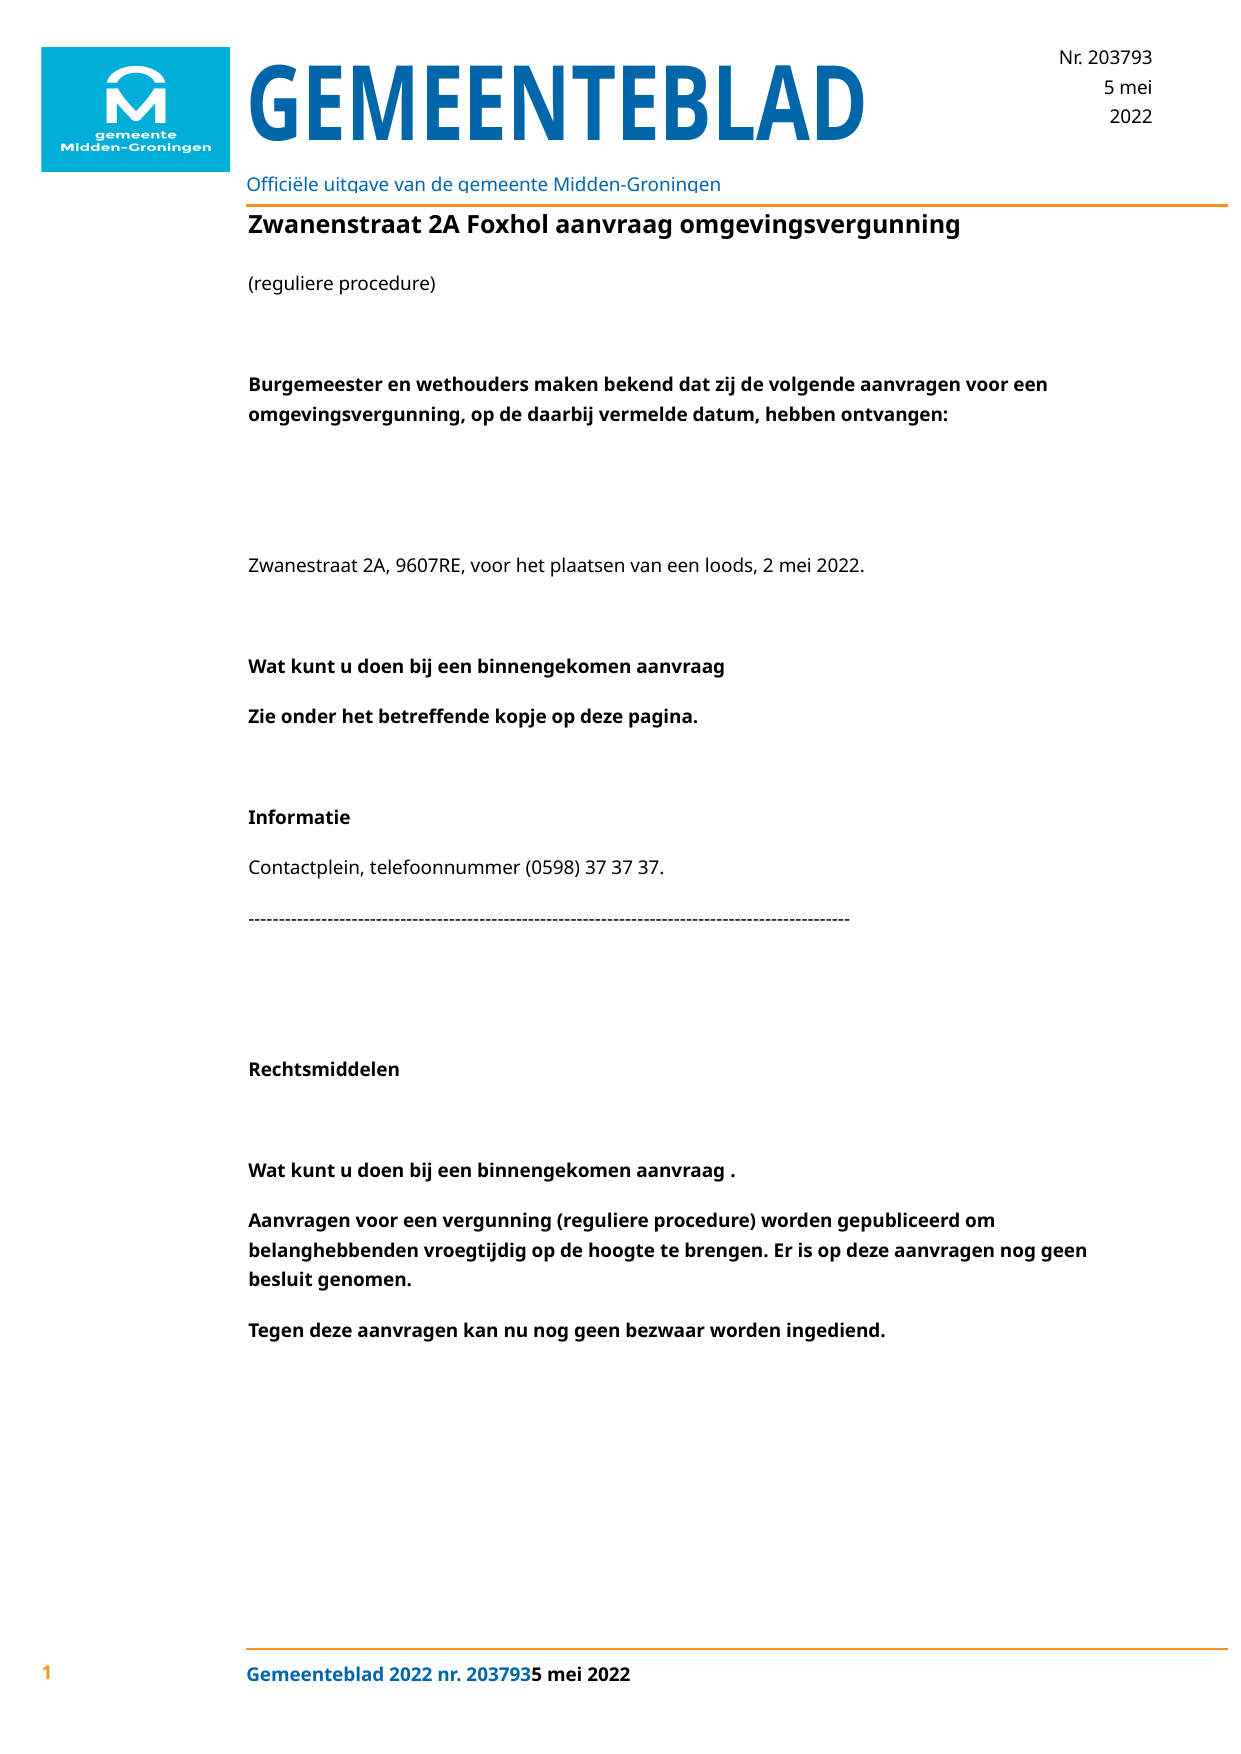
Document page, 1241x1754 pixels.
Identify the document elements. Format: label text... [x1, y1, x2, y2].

text --------------------------------------------------------------------------------------------------- [248, 905, 1152, 931]
text Zwanenstraat 2A Foxhol aanvraag omgevingsvergunning [248, 207, 1152, 241]
text Informatie [248, 804, 1152, 830]
text Aanvragen voor een vergunning (reguliere procedure) worden gepubliceerd om belanghebbenden vroegtijdig op de hoogte te brengen. Er is op deze aanvragen nog geen besluit genomen. [248, 1207, 1152, 1292]
text Contactplein, telefoonnummer (0598) 37 37 37. [248, 854, 1152, 880]
picture [107, 89, 165, 122]
text Rechtsmiddelen [248, 1056, 1152, 1082]
picture [108, 66, 164, 82]
text Zie onder het betreffende kopje op deze pagina. [248, 703, 1152, 729]
text Wat kunt u doen bij een binnengekomen aanvraag [248, 653, 1152, 678]
text Wat kunt u doen bij een binnengekomen aanvraag . [248, 1157, 1152, 1183]
text Zwanestraat 2A, 9607RE, voor het plaatsen van een loods, 2 mei 2022. [248, 552, 1152, 578]
text Tegen deze aanvragen kan nu nog geen bezwaar worden ingediend. [248, 1317, 1152, 1343]
picture [184, 146, 190, 153]
text Burgemeester en wethouders maken bekend dat zij de volgende aanvragen voor een omgevingsvergunning, op de daarbij vermelde datum, hebben ontvangen: [248, 371, 1152, 426]
text (reguliere procedure) [248, 270, 1152, 296]
